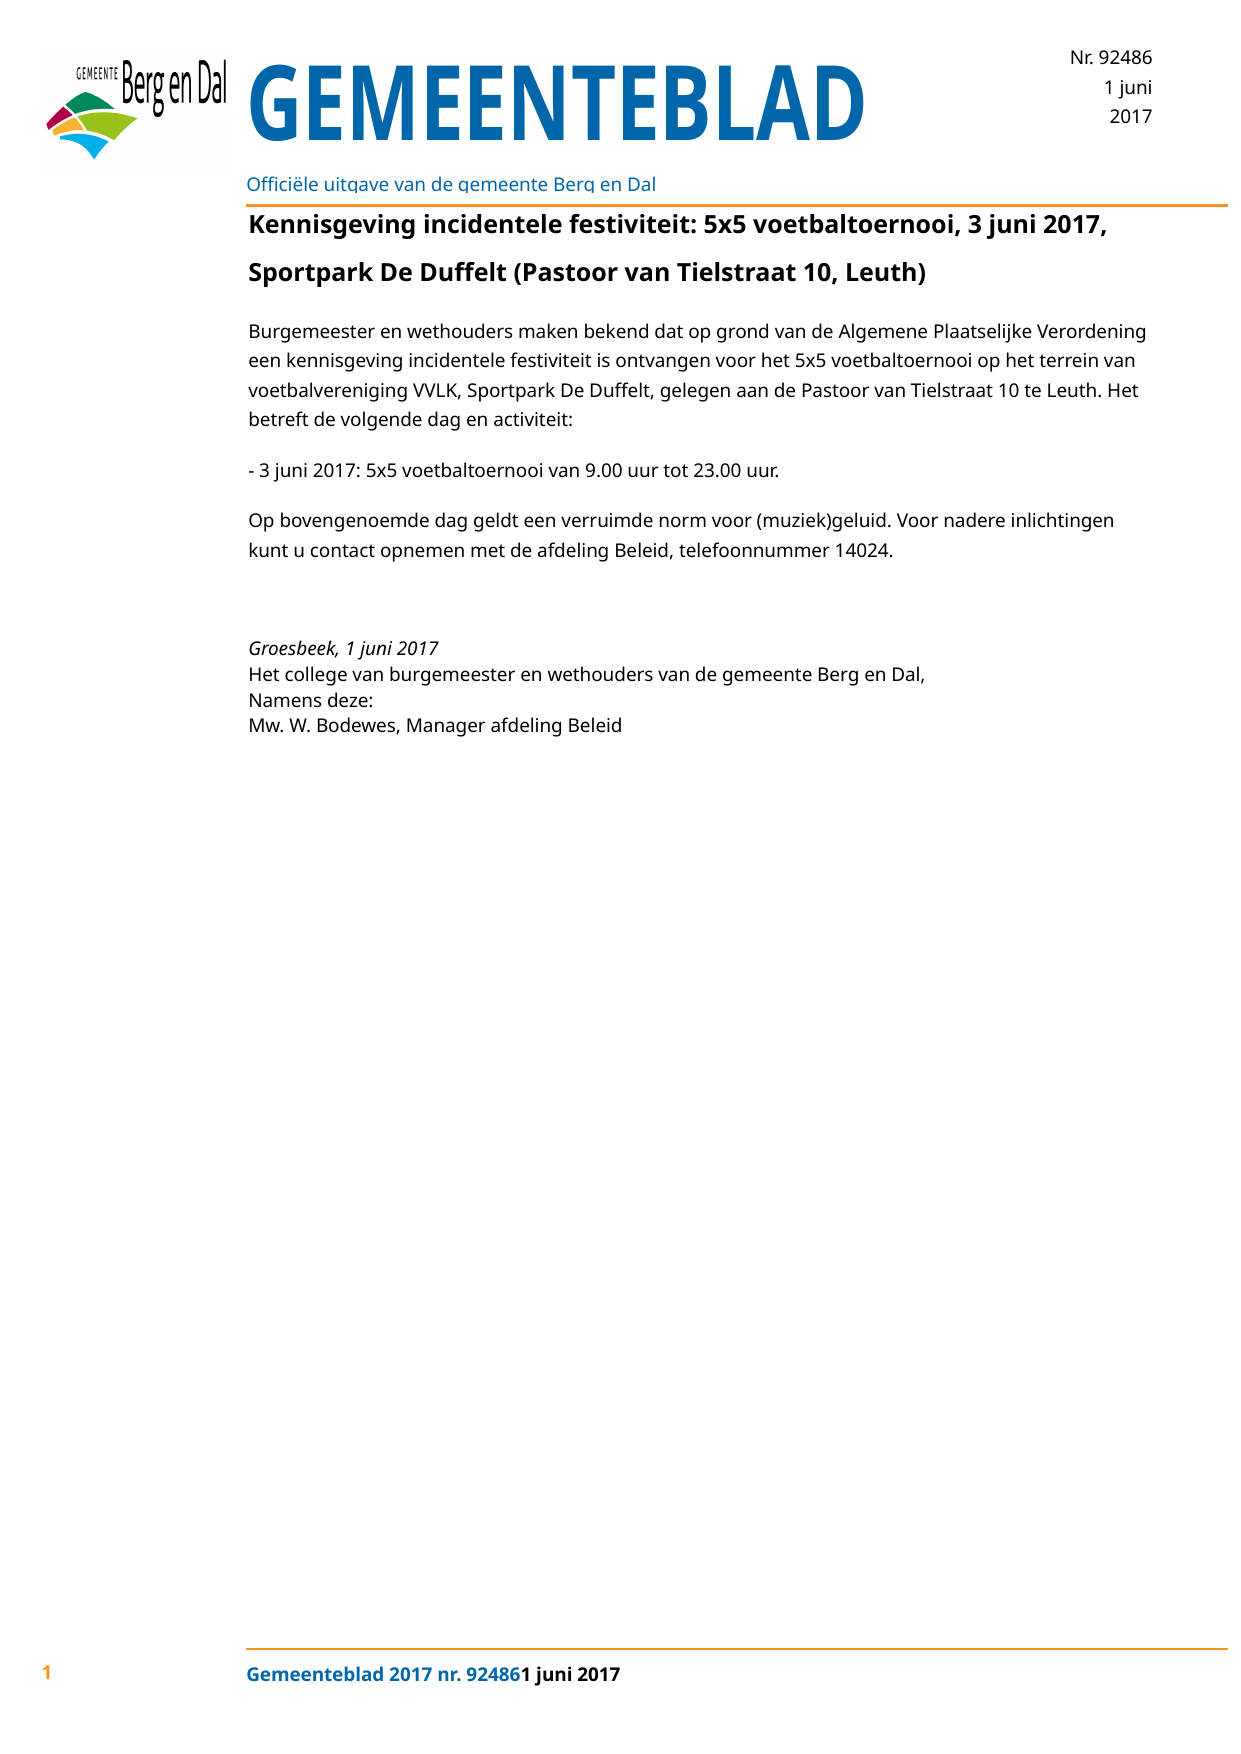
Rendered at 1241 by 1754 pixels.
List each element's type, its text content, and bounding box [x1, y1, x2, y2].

text Kennisgeving incidentele festiviteit: 5x5 voetbaltoernooi, 3 juni 2017, Sportpark De Duffelt (Pastoor van Tielstraat 10, Leuth) [248, 207, 1152, 288]
text - 3 juni 2017: 5x5 voetbaltoernooi van 9.00 uur tot 23.00 uur. [248, 457, 1152, 483]
text Mw. W. Bodewes, Manager afdeling Beleid [248, 712, 1152, 738]
picture [41, 47, 231, 172]
text Burgemeester en wethouders maken bekend dat op grond van de Algemene Plaatselijke Verordening een kennisgeving incidentele festiviteit is ontvangen voor het 5x5 voetbaltoernooi op het terrein van voetbalvereniging VVLK, Sportpark De Duffelt, gelegen aan de Pastoor van Tielstraat 10 te Leuth. Het betreft de volgende dag en activiteit: [248, 318, 1152, 432]
text Namens deze: [248, 687, 1152, 712]
text Groesbeek, 1 juni 2017 [248, 635, 1152, 661]
text Het college van burgemeester en wethouders van de gemeente Berg en Dal, [248, 661, 1152, 687]
text Op bovengenoemde dag geldt een verruimde norm voor (muziek)geluid. Voor nadere inlichtingen kunt u contact opnemen met de afdeling Beleid, telefoonnummer 14024. [248, 507, 1152, 563]
